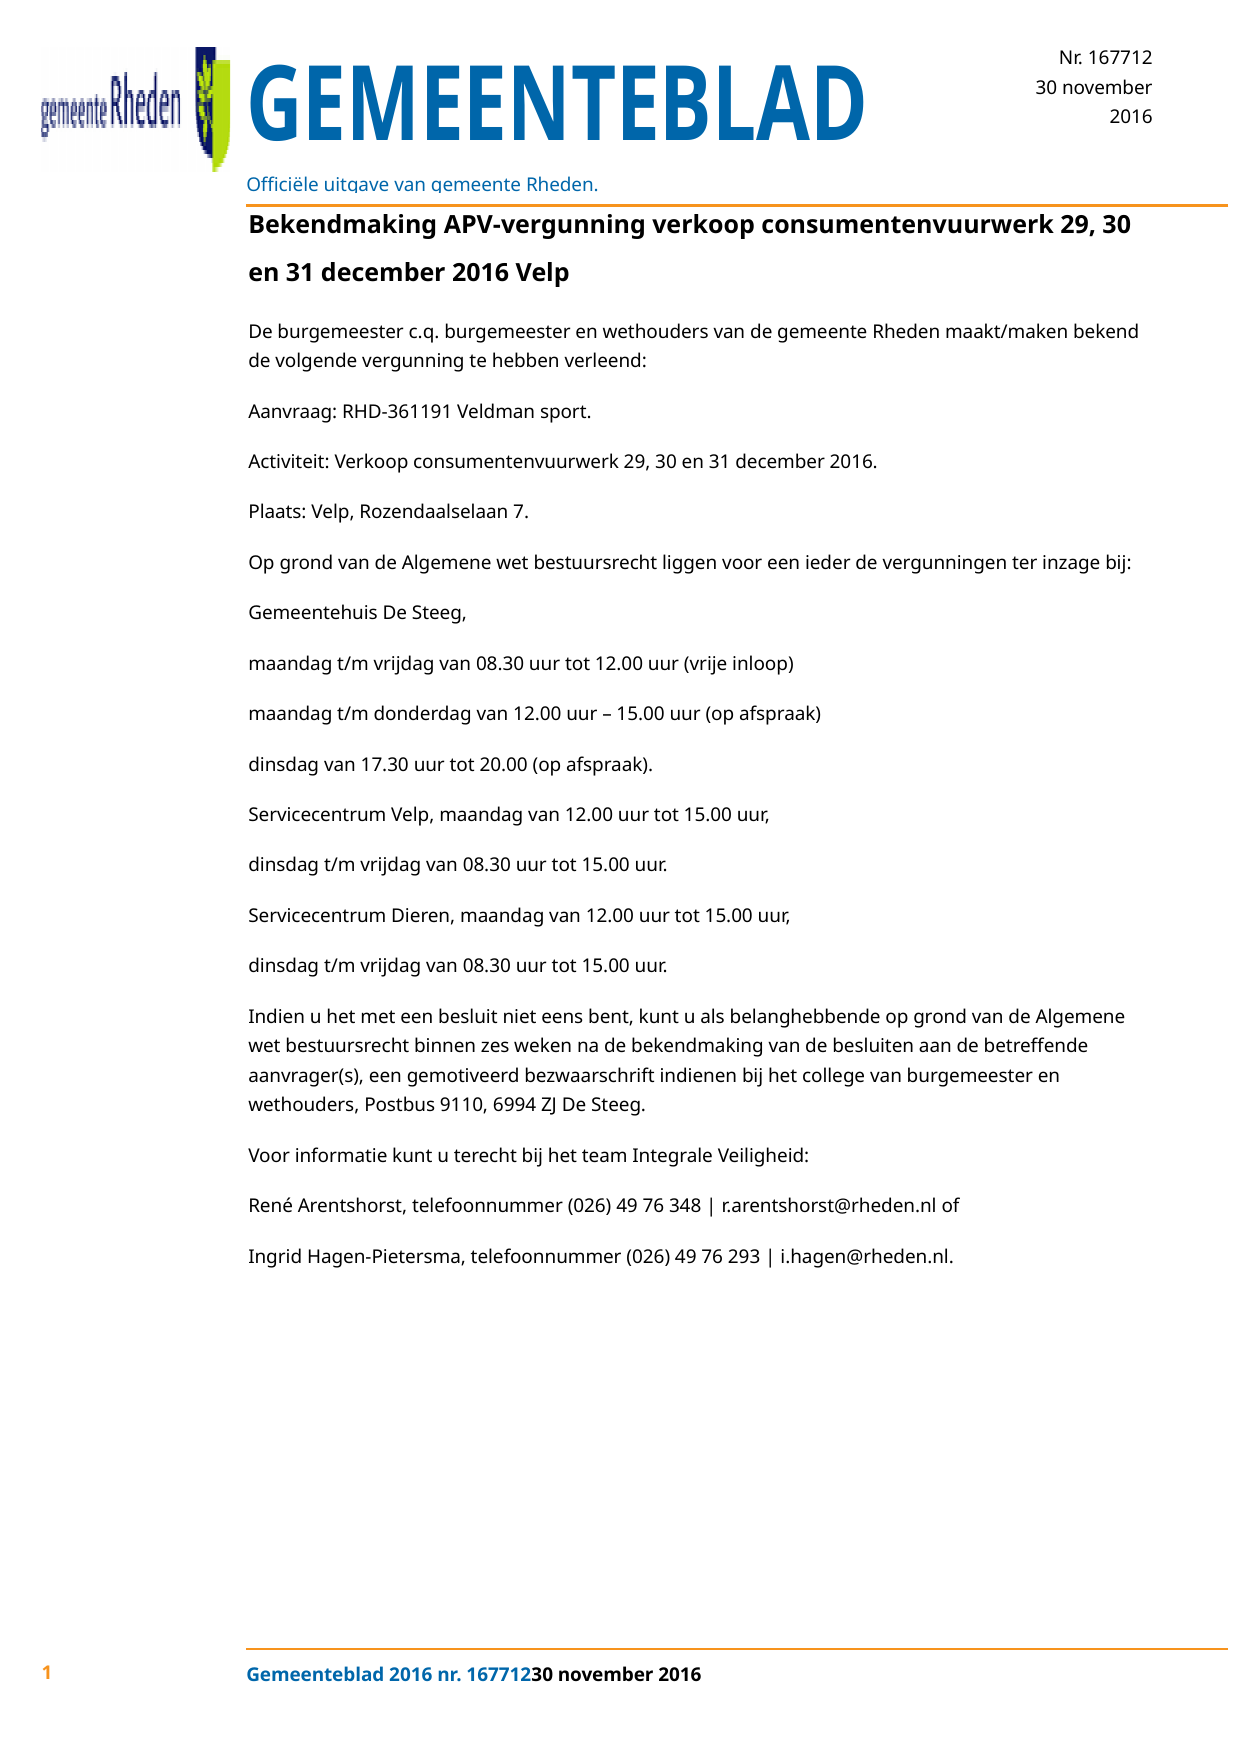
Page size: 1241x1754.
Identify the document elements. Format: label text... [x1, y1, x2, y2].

text dinsdag t/m vrijdag van 08.30 uur tot 15.00 uur. [248, 952, 1152, 978]
text maandag t/m vrijdag van 08.30 uur tot 12.00 uur (vrije inloop) [248, 650, 1152, 676]
text Servicecentrum Velp, maandag van 12.00 uur tot 15.00 uur, [248, 801, 1152, 827]
picture [41, 47, 231, 172]
text Servicecentrum Dieren, maandag van 12.00 uur tot 15.00 uur, [248, 902, 1152, 928]
text René Arentshorst, telefoonnummer (026) 49 76 348 | r.arentshorst@rheden.nl of [248, 1192, 1152, 1218]
text Voor informatie kunt u terecht bij het team Integrale Veiligheid: [248, 1142, 1152, 1168]
text Gemeentehuis De Steeg, [248, 599, 1152, 625]
text dinsdag t/m vrijdag van 08.30 uur tot 15.00 uur. [248, 852, 1152, 877]
text Ingrid Hagen-Pietersma, telefoonnummer (026) 49 76 293 | i.hagen@rheden.nl. [248, 1243, 1152, 1269]
text maandag t/m donderdag van 12.00 uur – 15.00 uur (op afspraak) [248, 700, 1152, 726]
text Indien u het met een besluit niet eens bent, kunt u als belanghebbende op grond van de Algemene wet bestuursrecht binnen zes weken na de bekendmaking van de besluiten aan de betreffende aanvrager(s), een gemotiveerd bezwaarschrift indienen bij het college van burgemeester en wethouders, Postbus 9110, 6994 ZJ De Steeg. [248, 1003, 1152, 1117]
text De burgemeester c.q. burgemeester en wethouders van de gemeente Rheden maakt/maken bekend de volgende vergunning te hebben verleend: [248, 318, 1152, 373]
text Op grond van de Algemene wet bestuursrecht liggen voor een ieder de vergunningen ter inzage bij: [248, 549, 1152, 575]
text dinsdag van 17.30 uur tot 20.00 (op afspraak). [248, 751, 1152, 777]
text Activiteit: Verkoop consumentenvuurwerk 29, 30 en 31 december 2016. [248, 448, 1152, 474]
text Plaats: Velp, Rozendaalselaan 7. [248, 499, 1152, 524]
text Bekendmaking APV-vergunning verkoop consumentenvuurwerk 29, 30 en 31 december 2016 Velp [248, 207, 1152, 288]
text Aanvraag: RHD-361191 Veldman sport. [248, 398, 1152, 424]
